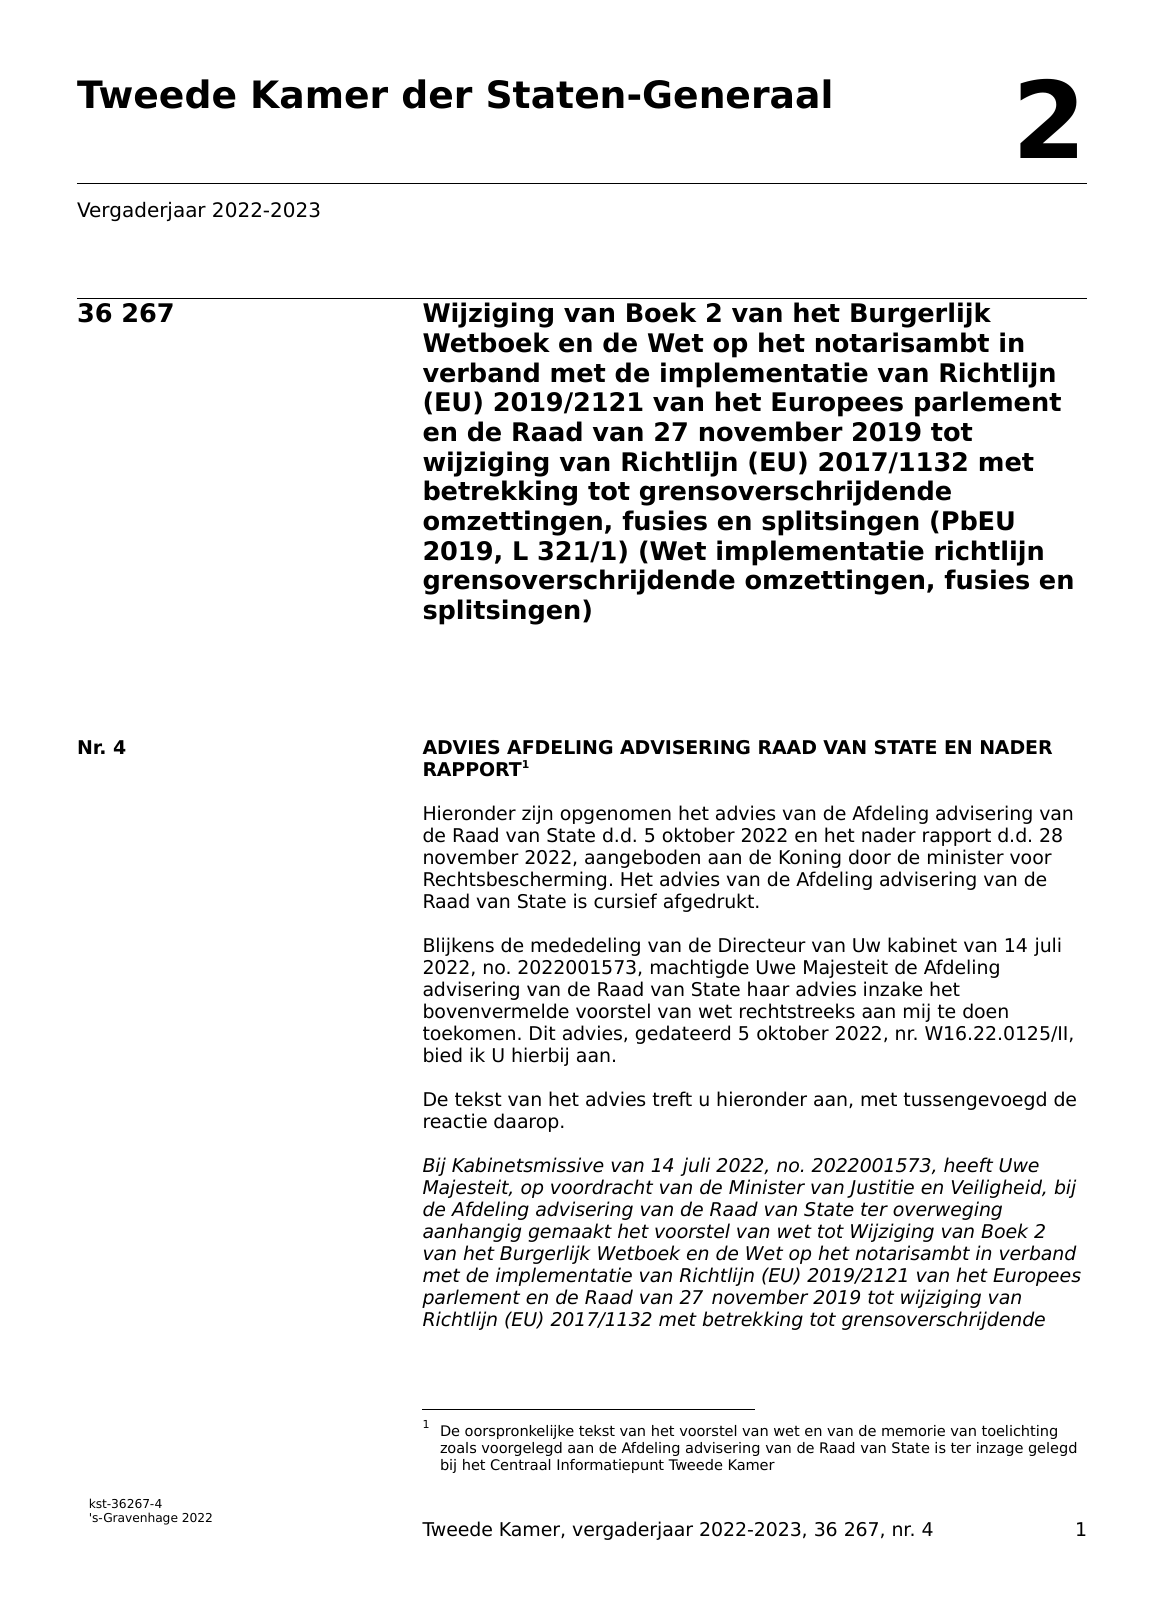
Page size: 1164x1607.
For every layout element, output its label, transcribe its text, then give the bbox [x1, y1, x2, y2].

text De tekst van het advies treft u hieronder aan, met tussengevoegd de reactie daarop. [422, 1089, 1087, 1133]
table_header 2 [886, 59, 1087, 183]
table_header Tweede Kamer der Staten-Generaal [77, 59, 886, 183]
text Hieronder zijn opgenomen het advies van de Afdeling advisering van de Raad van State d.d. 5 oktober 2022 en het nader rapport d.d. 28 november 2022, aangeboden aan de Koning door de minister voor Rechtsbescherming. Het advies van de Afdeling advisering van de Raad van State is cursief afgedrukt. [422, 803, 1087, 913]
text Bij Kabinetsmissive van 14 juli 2022, no. 2022001573, heeft Uwe Majesteit, op voordracht van de Minister van Justitie en Veiligheid, bij de Afdeling advisering van de Raad van State ter overweging aanhangig gemaakt het voorstel van wet tot Wijziging van Boek 2 van het Burgerlijk Wetboek en de Wet op het notarisambt in verband met de implementatie van Richtlijn (EU) 2019/2121 van het Europees parlement en de Raad van 27 november 2019 tot wijziging van Richtlijn (EU) 2017/1132 met betrekking tot grensoverschrijdende [422, 1155, 1087, 1331]
subtitle Nr. 4 ADVIES AFDELING ADVISERING RAAD VAN STATE EN NADER RAPPORT [77, 737, 1087, 781]
table_cell Vergaderjaar 2022-2023 [77, 184, 1087, 298]
text 's-Gravenhage 2022 [88, 1511, 323, 1525]
text De oorspronkelijke tekst van het voorstel van wet en van de memorie van toelichting zoals voorgelegd aan de Afdeling advisering van de Raad van State is ter inzage gelegd bij het Centraal Informatiepunt Tweede Kamer [422, 1418, 1087, 1474]
subtitle 36 267 Wijziging van Boek 2 van het Burgerlijk Wetboek en de Wet op het notarisambt in verband met de implementatie van Richtlijn (EU) 2019/2121 van het Europees parlement en de Raad van 27 november 2019 tot wijziging van Richtlijn (EU) 2017/1132 met betrekking tot grensoverschrijdende omzettingen, fusies en splitsingen (PbEU 2019, L 321/1) (Wet implementatie richtlijn grensoverschrijdende omzettingen, fusies en splitsingen) [77, 299, 1087, 626]
text kst-36267-4 [88, 1497, 323, 1511]
text Blijkens de mededeling van de Directeur van Uw kabinet van 14 juli 2022, no. 2022001573, machtigde Uwe Majesteit de Afdeling advisering van de Raad van State haar advies inzake het bovenvermelde voorstel van wet rechtstreeks aan mij te doen toekomen. Dit advies, gedateerd 5 oktober 2022, nr. W16.22.0125/II, bied ik U hierbij aan. [422, 935, 1087, 1067]
